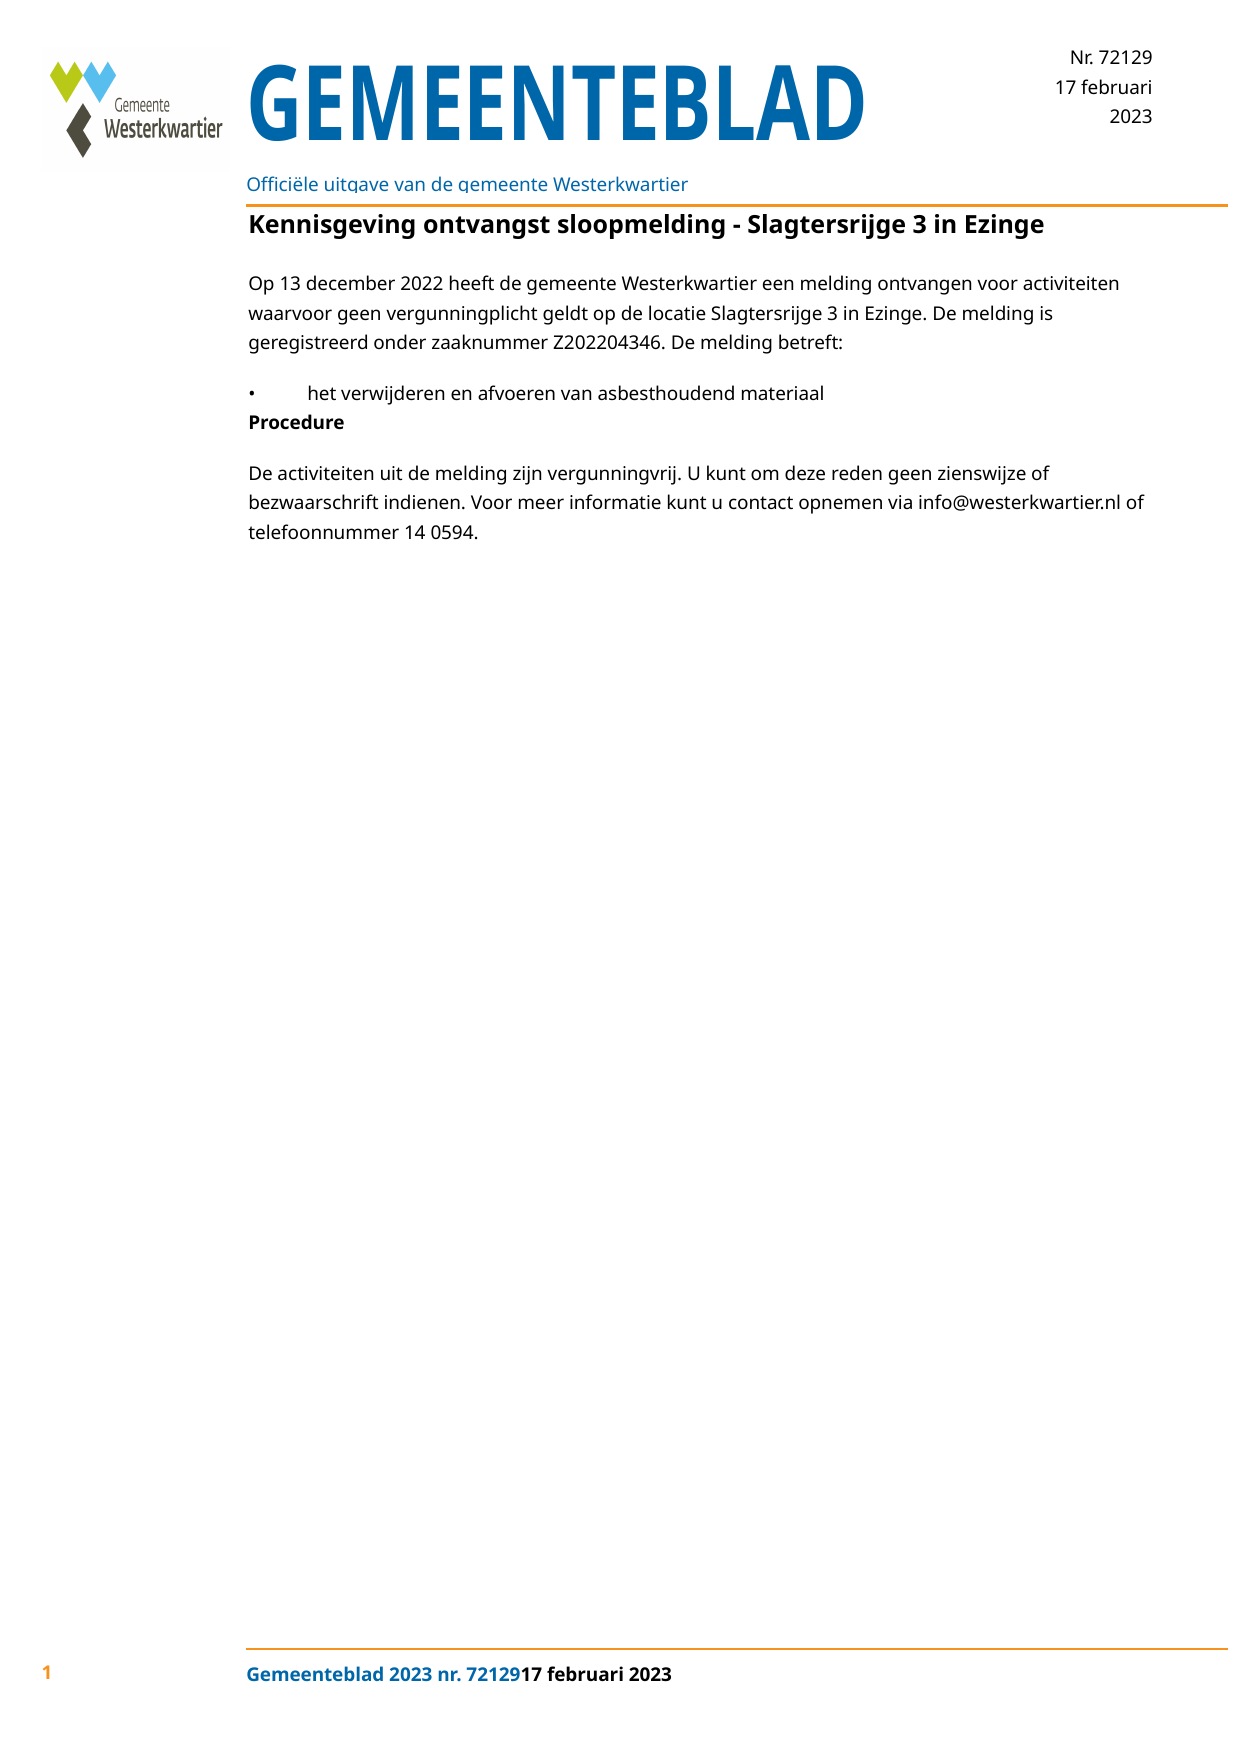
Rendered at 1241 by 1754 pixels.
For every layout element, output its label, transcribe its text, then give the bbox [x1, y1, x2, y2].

list het verwijderen en afvoeren van asbesthoudend materiaal [248, 380, 1152, 406]
text Op 13 december 2022 heeft de gemeente Westerkwartier een melding ontvangen voor activiteiten waarvoor geen vergunningplicht geldt op de locatie Slagtersrijge 3 in Ezinge. De melding is geregistreerd onder zaaknummer Z202204346. De melding betreft: [248, 270, 1152, 355]
text Kennisgeving ontvangst sloopmelding - Slagtersrijge 3 in Ezinge [248, 207, 1152, 241]
picture [41, 47, 231, 172]
text De activiteiten uit de melding zijn vergunningvrij. U kunt om deze reden geen zienswijze of bezwaarschrift indienen. Voor meer informatie kunt u contact opnemen via info@westerkwartier.nl of telefoonnummer 14 0594. [248, 460, 1152, 545]
text Procedure [248, 409, 1152, 435]
